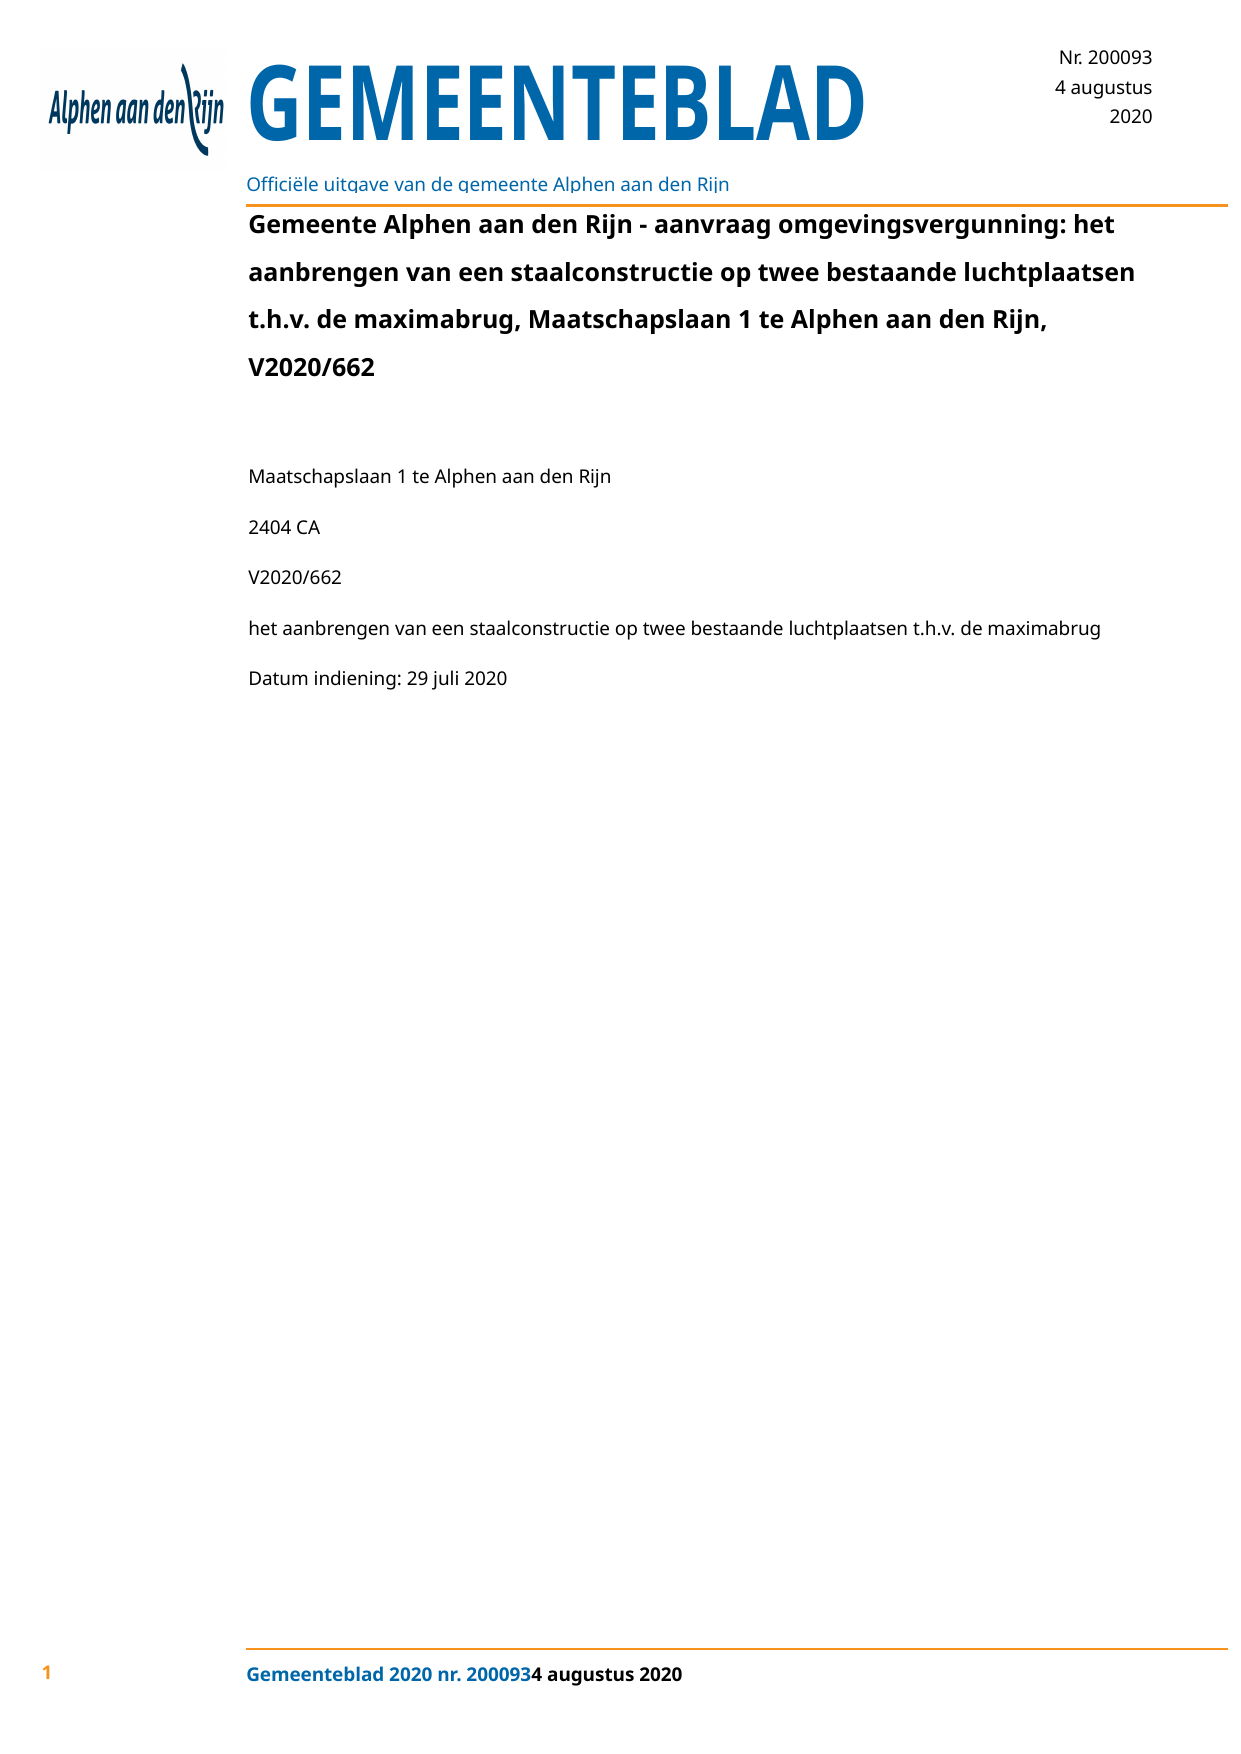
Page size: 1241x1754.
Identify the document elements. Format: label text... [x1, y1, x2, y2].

text Gemeente Alphen aan den Rijn - aanvraag omgevingsvergunning: het aanbrengen van een staalconstructie op twee bestaande luchtplaatsen t.h.v. de maximabrug, Maatschapslaan 1 te Alphen aan den Rijn, V2020/662 [248, 207, 1152, 384]
text V2020/662 [248, 564, 1152, 590]
picture [41, 47, 231, 172]
text Maatschapslaan 1 te Alphen aan den Rijn [248, 463, 1152, 489]
text het aanbrengen van een staalconstructie op twee bestaande luchtplaatsen t.h.v. de maximabrug [248, 615, 1152, 641]
text 2404 CA [248, 514, 1152, 540]
text Datum indiening: 29 juli 2020 [248, 665, 1152, 691]
